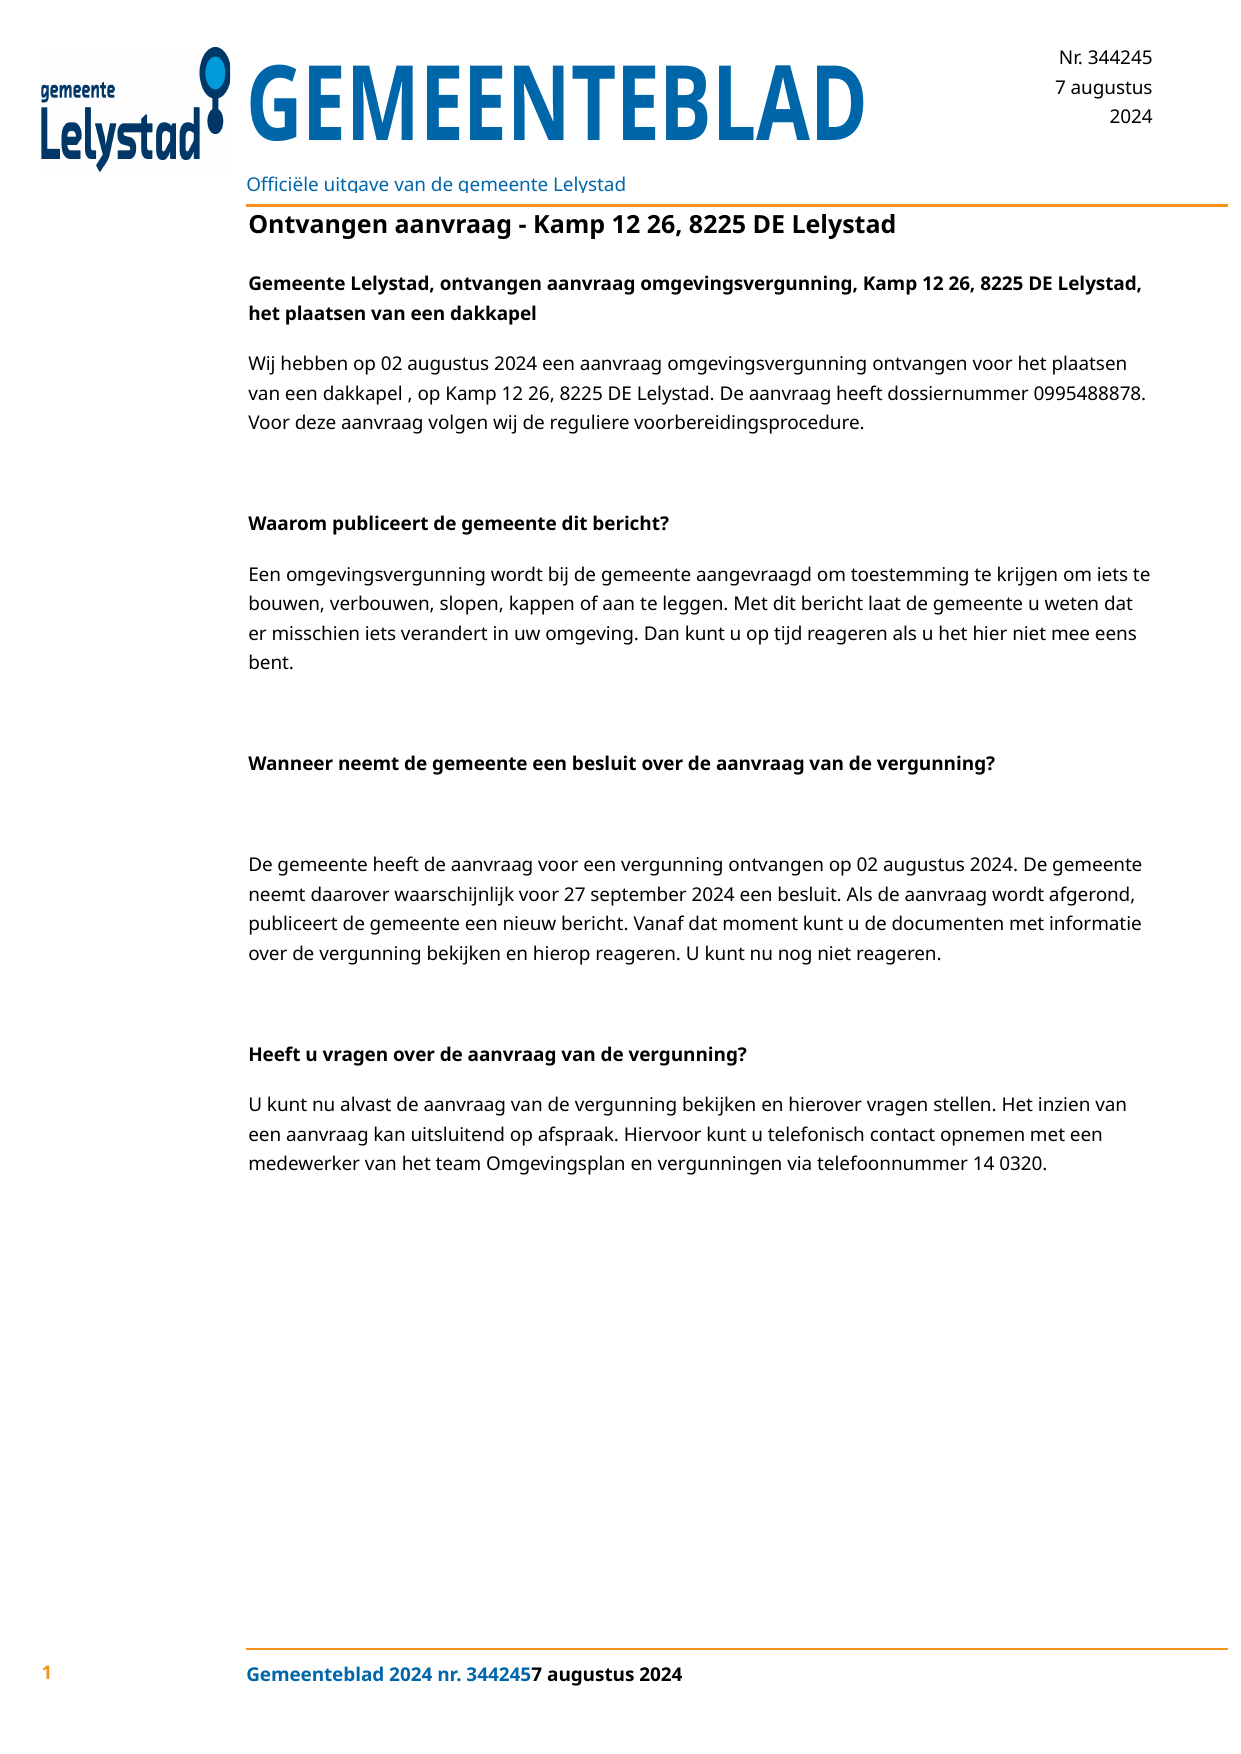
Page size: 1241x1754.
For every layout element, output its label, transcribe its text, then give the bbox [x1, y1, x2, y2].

text Gemeente Lelystad, ontvangen aanvraag omgevingsvergunning, Kamp 12 26, 8225 DE Lelystad, het plaatsen van een dakkapel [248, 270, 1152, 326]
text Wanneer neemt de gemeente een besluit over de aanvraag van de vergunning? [248, 750, 1152, 776]
text Ontvangen aanvraag - Kamp 12 26, 8225 DE Lelystad [248, 207, 1152, 241]
picture [41, 47, 231, 172]
text Een omgevingsvergunning wordt bij de gemeente aangevraagd om toestemming te krijgen om iets te bouwen, verbouwen, slopen, kappen of aan te leggen. Met dit bericht laat de gemeente u weten dat er misschien iets verandert in uw omgeving. Dan kunt u op tijd reageren als u het hier niet mee eens bent. [248, 561, 1152, 675]
text Wij hebben op 02 augustus 2024 een aanvraag omgevingsvergunning ontvangen voor het plaatsen van een dakkapel , op Kamp 12 26, 8225 DE Lelystad. De aanvraag heeft dossiernummer 0995488878. Voor deze aanvraag volgen wij de reguliere voorbereidingsprocedure. [248, 350, 1152, 435]
text Heeft u vragen over de aanvraag van de vergunning? [248, 1041, 1152, 1066]
text Waarom publiceert de gemeente dit bericht? [248, 510, 1152, 536]
text U kunt nu alvast de aanvraag van de vergunning bekijken en hierover vragen stellen. Het inzien van een aanvraag kan uitsluitend op afspraak. Hiervoor kunt u telefonisch contact opnemen met een medewerker van het team Omgevingsplan en vergunningen via telefoonnummer 14 0320. [248, 1091, 1152, 1176]
text De gemeente heeft de aanvraag voor een vergunning ontvangen op 02 augustus 2024. De gemeente neemt daarover waarschijnlijk voor 27 september 2024 een besluit. Als de aanvraag wordt afgerond, publiceert de gemeente een nieuw bericht. Vanaf dat moment kunt u de documenten met informatie over de vergunning bekijken en hierop reageren. U kunt nu nog niet reageren. [248, 851, 1152, 966]
